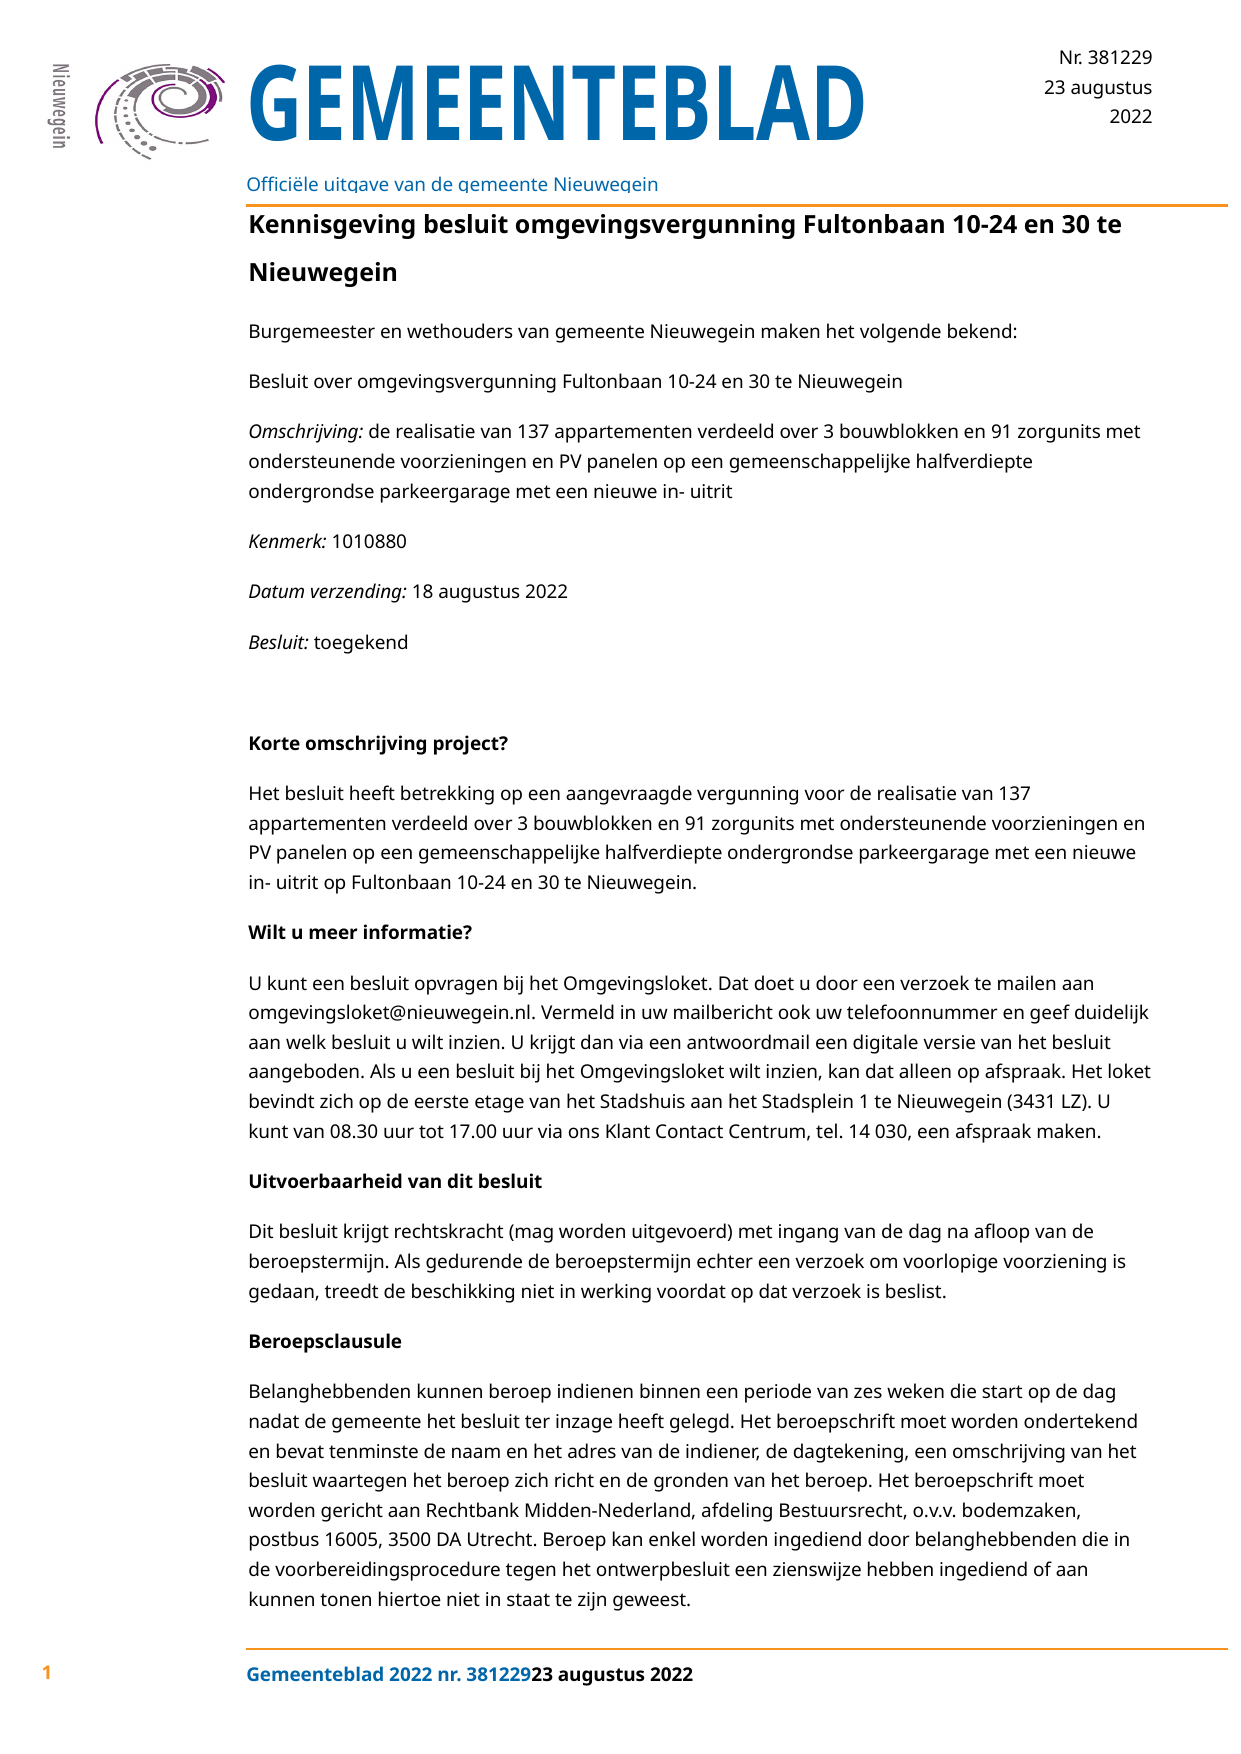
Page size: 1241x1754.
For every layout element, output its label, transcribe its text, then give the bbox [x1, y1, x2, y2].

text Kennisgeving besluit omgevingsvergunning Fultonbaan 10-24 en 30 te Nieuwegein [248, 207, 1152, 288]
text Datum verzending: 18 augustus 2022 [248, 579, 1152, 604]
text Beroepsclausule [248, 1328, 1152, 1354]
text U kunt een besluit opvragen bij het Omgevingsloket. Dat doet u door een verzoek te mailen aan omgevingsloket@nieuwegein.nl. Vermeld in uw mailbericht ook uw telefoonnummer en geef duidelijk aan welk besluit u wilt inzien. U krijgt dan via een antwoordmail een digitale versie van het besluit aangeboden. Als u een besluit bij het Omgevingsloket wilt inzien, kan dat alleen op afspraak. Het loket bevindt zich op de eerste etage van het Stadshuis aan het Stadsplein 1 te Nieuwegein (3431 LZ). U kunt van 08.30 uur tot 17.00 uur via ons Klant Contact Centrum, tel. 14 030, een afspraak maken. [248, 970, 1152, 1144]
text Belanghebbenden kunnen beroep indienen binnen een periode van zes weken die start op de dag nadat de gemeente het besluit ter inzage heeft gelegd. Het beroepschrift moet worden ondertekend en bevat tenminste de naam en het adres van de indiener, de dagtekening, een omschrijving van het besluit waartegen het beroep zich richt en de gronden van het beroep. Het beroepschrift moet worden gericht aan Rechtbank Midden-Nederland, afdeling Bestuursrecht, o.v.v. bodemzaken, postbus 16005, 3500 DA Utrecht. Beroep kan enkel worden ingediend door belanghebbenden die in de voorbereidingsprocedure tegen het ontwerpbesluit een zienswijze hebben ingediend of aan kunnen tonen hiertoe niet in staat te zijn geweest. [248, 1379, 1152, 1612]
text Wilt u meer informatie? [248, 919, 1152, 945]
text Het besluit heeft betrekking op een aangevraagde vergunning voor de realisatie van 137 appartementen verdeeld over 3 bouwblokken en 91 zorgunits met ondersteunende voorzieningen en PV panelen op een gemeenschappelijke halfverdiepte ondergrondse parkeergarage met een nieuwe in- uitrit op Fultonbaan 10-24 en 30 te Nieuwegein. [248, 780, 1152, 895]
text Omschrijving: de realisatie van 137 appartementen verdeeld over 3 bouwblokken en 91 zorgunits met ondersteunende voorzieningen en PV panelen op een gemeenschappelijke halfverdiepte ondergrondse parkeergarage met een nieuwe in- uitrit [248, 419, 1152, 504]
text Besluit over omgevingsvergunning Fultonbaan 10-24 en 30 te Nieuwegein [248, 368, 1152, 394]
text Besluit: toegekend [248, 629, 1152, 655]
text Burgemeester en wethouders van gemeente Nieuwegein maken het volgende bekend: [248, 318, 1152, 344]
picture [41, 47, 231, 172]
text Uitvoerbaarheid van dit besluit [248, 1168, 1152, 1194]
text Kenmerk: 1010880 [248, 528, 1152, 554]
text Dit besluit krijgt rechtskracht (mag worden uitgevoerd) met ingang van de dag na afloop van de beroepstermijn. Als gedurende de beroepstermijn echter een verzoek om voorlopige voorziening is gedaan, treedt de beschikking niet in werking voordat op dat verzoek is beslist. [248, 1219, 1152, 1304]
text Korte omschrijving project? [248, 730, 1152, 756]
